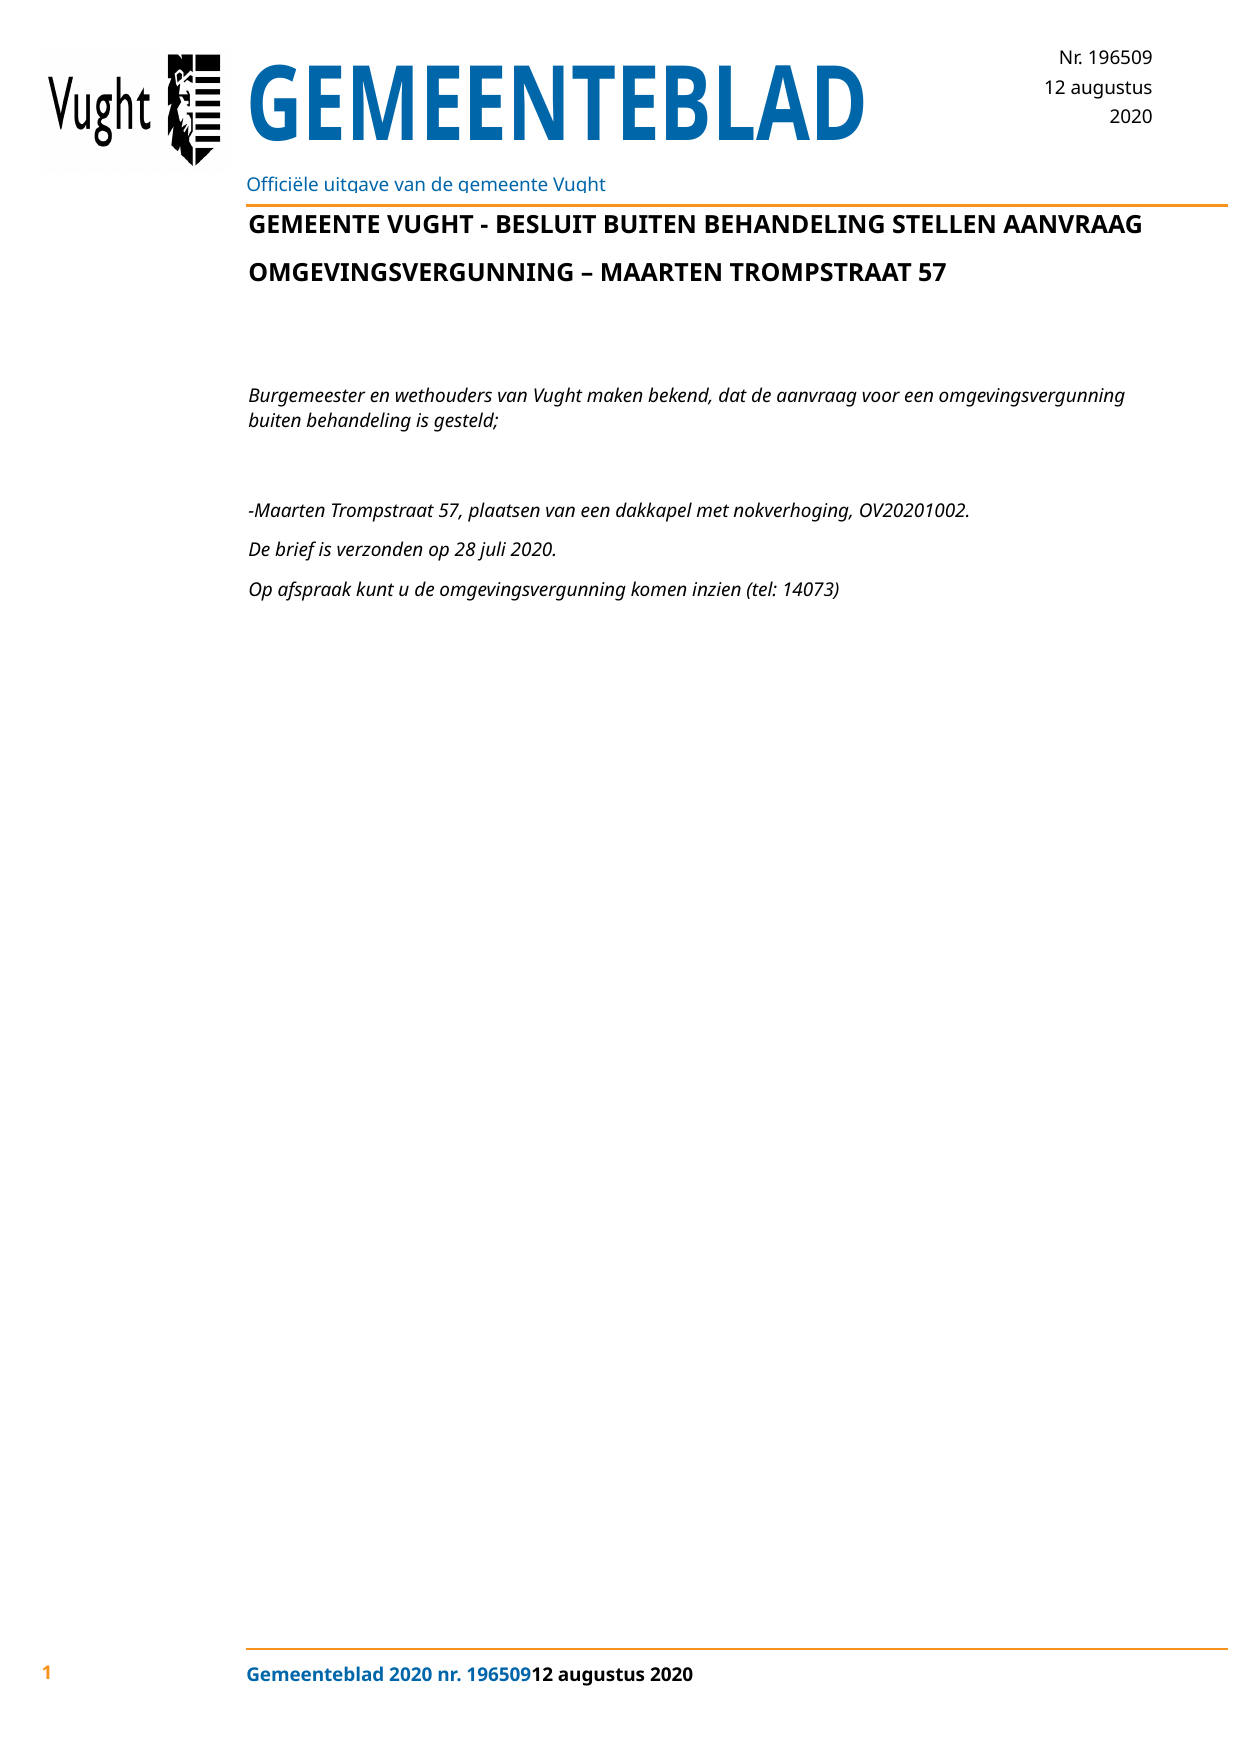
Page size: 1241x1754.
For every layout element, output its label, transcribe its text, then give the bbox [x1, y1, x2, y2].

text Op afspraak kunt u de omgevingsvergunning komen inzien (tel: 14073) [248, 576, 1152, 602]
text Burgemeester en wethouders van Vught maken bekend, dat de aanvraag voor een omgevingsvergunning buiten behandeling is gesteld; [248, 382, 1152, 433]
text De brief is verzonden op 28 juli 2020. [248, 537, 1152, 562]
text GEMEENTE VUGHT - BESLUIT BUITEN BEHANDELING STELLEN AANVRAAG OMGEVINGSVERGUNNING – MAARTEN TROMPSTRAAT 57 [248, 207, 1152, 288]
picture [41, 47, 231, 172]
text -Maarten Trompstraat 57, plaatsen van een dakkapel met nokverhoging, OV20201002. [248, 497, 1152, 523]
